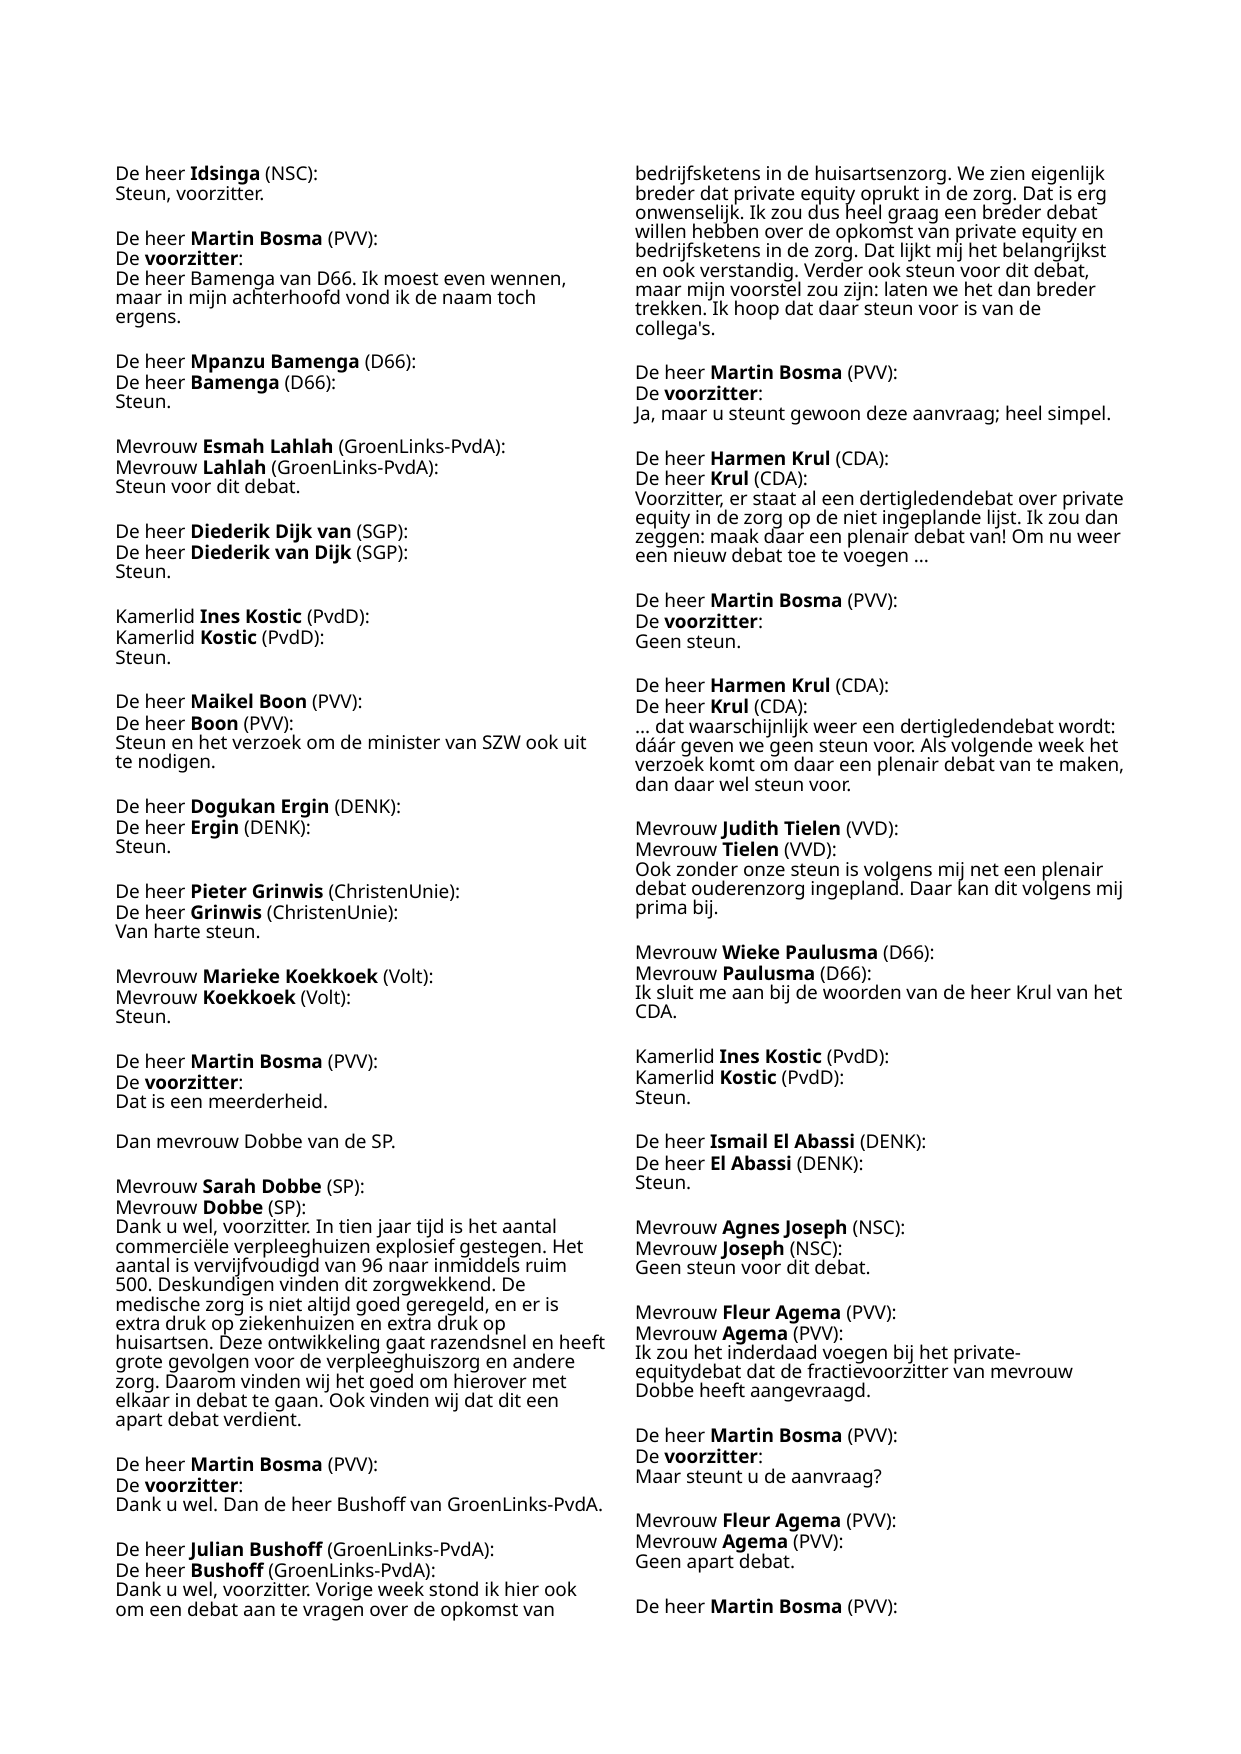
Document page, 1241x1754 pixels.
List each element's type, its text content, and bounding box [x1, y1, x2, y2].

text Mevrouw Sarah Dobbe (SP): [115, 1173, 605, 1199]
text Dan mevrouw Dobbe van de SP. [115, 1133, 605, 1153]
text Mevrouw Agnes Joseph (NSC): [635, 1214, 1125, 1239]
text Mevrouw Dobbe (SP): [115, 1199, 605, 1218]
text Mevrouw Lahlah (GroenLinks-PvdA): [115, 459, 605, 478]
text Steun. [115, 1008, 605, 1028]
text De heer Idsinga (NSC): [115, 165, 605, 184]
text Dank u wel. Dan de heer Bushoff van GroenLinks-PvdA. [115, 1496, 605, 1516]
text Mevrouw Koekkoek (Volt): [115, 989, 605, 1008]
text Steun. [635, 1089, 1125, 1108]
text Dat is een meerderheid. [115, 1093, 605, 1113]
text Mevrouw Judith Tielen (VVD): [635, 816, 1125, 841]
text Voorzitter, er staat al een dertigledendebat over private equity in de zorg op de niet ingeplande lijst. Ik zou dan zeggen: maak daar een plenair debat van! Om nu weer een nieuw debat toe te voegen ... [635, 490, 1125, 567]
text Van harte steun. [115, 923, 605, 942]
text Kamerlid Kostic (PvdD): [635, 1069, 1125, 1089]
text De voorzitter: [635, 613, 1125, 633]
text De heer Harmen Krul (CDA): [635, 445, 1125, 470]
text De heer Maikel Boon (PVV): [115, 689, 605, 714]
text De heer Mpanzu Bamenga (D66): [115, 348, 605, 374]
text De voorzitter: [115, 250, 605, 270]
text De heer Bamenga van D66. Ik moest even wennen, maar in mijn achterhoofd vond ik de naam toch ergens. [115, 270, 605, 327]
text Kamerlid Ines Kostic (PvdD): [635, 1044, 1125, 1069]
text De heer Diederik Dijk van (SGP): [115, 518, 605, 544]
text Steun. [115, 649, 605, 668]
text Geen steun voor dit debat. [635, 1259, 1125, 1278]
text Dank u wel, voorzitter. In tien jaar tijd is het aantal commerciële verpleeghuizen explosief gestegen. Het aantal is vervijfvoudigd van 96 naar inmiddels ruim 500. Deskundigen vinden dit zorgwekkend. De medische zorg is niet altijd goed geregeld, en er is extra druk op ziekenhuizen en extra druk op huisartsen. Deze ontwikkeling gaat razendsnel en heeft grote gevolgen voor de verpleeghuiszorg en andere zorg. Daarom vinden wij het goed om hierover met elkaar in debat te gaan. Ook vinden wij dat dit een apart debat verdient. [115, 1218, 605, 1431]
text Steun en het verzoek om de minister van SZW ook uit te nodigen. [115, 734, 605, 772]
text Maar steunt u de aanvraag? [635, 1468, 1125, 1487]
text Geen steun. [635, 633, 1125, 652]
text De heer Julian Bushoff (GroenLinks-PvdA): [115, 1536, 605, 1562]
text Mevrouw Fleur Agema (PVV): [635, 1299, 1125, 1325]
text Kamerlid Kostic (PvdD): [115, 629, 605, 649]
text bedrijfsketens in de huisartsenzorg. We zien eigenlijk breder dat private equity oprukt in de zorg. Dat is erg onwenselijk. Ik zou dus heel graag een breder debat willen hebben over de opkomst van private equity en bedrijfsketens in de zorg. Dat lijkt mij het belangrijkst en ook verstandig. Verder ook steun voor dit debat, maar mijn voorstel zou zijn: laten we het dan breder trekken. Ik hoop dat daar steun voor is van de collega's. [635, 165, 1125, 339]
text Steun. [115, 393, 605, 413]
text De voorzitter: [115, 1074, 605, 1093]
text De voorzitter: [635, 1448, 1125, 1468]
text Steun voor dit debat. [115, 478, 605, 498]
text Steun. [115, 838, 605, 857]
text De heer Bamenga (D66): [115, 374, 605, 393]
text Steun. [115, 563, 605, 583]
text De heer Dogukan Ergin (DENK): [115, 793, 605, 819]
text De heer Martin Bosma (PVV): [635, 1423, 1125, 1448]
text Steun, voorzitter. [115, 184, 605, 204]
text De heer Bushoff (GroenLinks-PvdA): [115, 1562, 605, 1581]
text Ik zou het inderdaad voegen bij het private-equitydebat dat de fractievoorzitter van mevrouw Dobbe heeft aangevraagd. [635, 1344, 1125, 1402]
text Dank u wel, voorzitter. Vorige week stond ik hier ook om een debat aan te vragen over de opkomst van [115, 1581, 605, 1620]
text De heer Martin Bosma (PVV): [115, 1048, 605, 1074]
text Mevrouw Paulusma (D66): [635, 965, 1125, 984]
text De heer Ismail El Abassi (DENK): [635, 1129, 1125, 1154]
text De heer Krul (CDA): [635, 698, 1125, 718]
text De heer Diederik van Dijk (SGP): [115, 544, 605, 563]
text Mevrouw Wieke Paulusma (D66): [635, 939, 1125, 965]
text Steun. [635, 1174, 1125, 1193]
text Mevrouw Tielen (VVD): [635, 841, 1125, 861]
text De heer Martin Bosma (PVV): [635, 359, 1125, 385]
text De heer Harmen Krul (CDA): [635, 673, 1125, 698]
text ... dat waarschijnlijk weer een dertigledendebat wordt: dáár geven we geen steun voor. Als volgende week het verzoek komt om daar een plenair debat van te maken, dan daar wel steun voor. [635, 718, 1125, 795]
text Mevrouw Joseph (NSC): [635, 1239, 1125, 1259]
text De heer Martin Bosma (PVV): [115, 1451, 605, 1477]
text De heer Martin Bosma (PVV): [635, 588, 1125, 613]
text Ook zonder onze steun is volgens mij net een plenair debat ouderenzorg ingepland. Daar kan dit volgens mij prima bij. [635, 861, 1125, 918]
text Geen apart debat. [635, 1553, 1125, 1572]
text Kamerlid Ines Kostic (PvdD): [115, 604, 605, 629]
text De heer Pieter Grinwis (ChristenUnie): [115, 878, 605, 904]
text De heer El Abassi (DENK): [635, 1154, 1125, 1174]
text De heer Boon (PVV): [115, 714, 605, 734]
text De voorzitter: [635, 385, 1125, 404]
text De voorzitter: [115, 1477, 605, 1496]
text Ik sluit me aan bij de woorden van de heer Krul van het CDA. [635, 984, 1125, 1023]
text Mevrouw Fleur Agema (PVV): [635, 1508, 1125, 1533]
text Ja, maar u steunt gewoon deze aanvraag; heel simpel. [635, 404, 1125, 424]
text De heer Ergin (DENK): [115, 819, 605, 838]
text De heer Grinwis (ChristenUnie): [115, 904, 605, 923]
text De heer Martin Bosma (PVV): [115, 225, 605, 250]
text Mevrouw Marieke Koekkoek (Volt): [115, 963, 605, 989]
text Mevrouw Agema (PVV): [635, 1533, 1125, 1553]
text Mevrouw Esmah Lahlah (GroenLinks-PvdA): [115, 433, 605, 459]
text De heer Krul (CDA): [635, 470, 1125, 490]
text Mevrouw Agema (PVV): [635, 1325, 1125, 1344]
text De heer Martin Bosma (PVV): [635, 1593, 1125, 1618]
